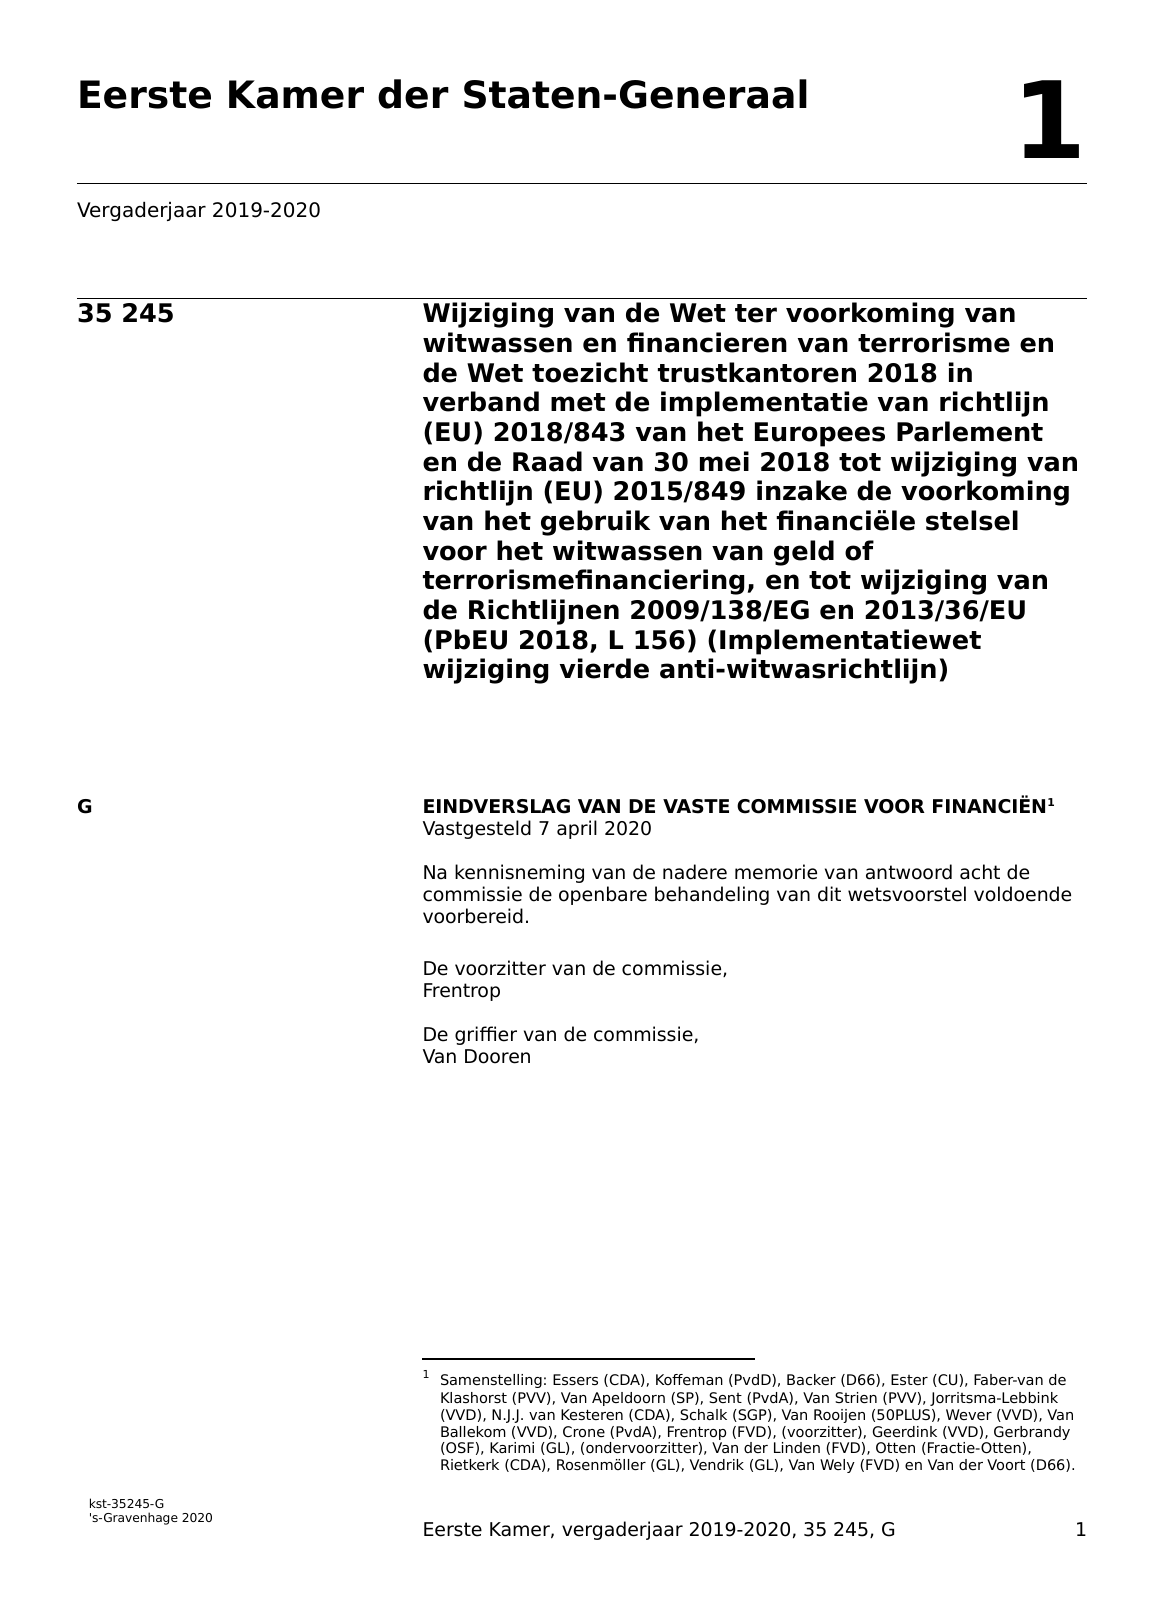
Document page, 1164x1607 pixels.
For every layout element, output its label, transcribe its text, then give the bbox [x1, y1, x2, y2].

table_header Eerste Kamer der Staten-Generaal [77, 59, 886, 183]
text kst-35245-G [88, 1497, 323, 1511]
text Na kennisneming van de nadere memorie van antwoord acht de commissie de openbare behandeling van dit wetsvoorstel voldoende voorbereid. [422, 862, 1087, 928]
text De griffier van de commissie, Van Dooren [422, 1024, 1087, 1068]
subtitle G EINDVERSLAG VAN DE VASTE COMMISSIE VOOR FINANCIËN [77, 796, 1087, 818]
text De voorzitter van de commissie, Frentrop [422, 958, 1087, 1002]
text 's-Gravenhage 2020 [88, 1511, 323, 1525]
text Vastgesteld 7 april 2020 [422, 818, 1087, 840]
table_header 1 [886, 59, 1087, 183]
text Samenstelling: Essers (CDA), Koffeman (PvdD), Backer (D66), Ester (CU), Faber-van de Klashorst (PVV), Van Apeldoorn (SP), Sent (PvdA), Van Strien (PVV), Jorritsma-Lebbink (VVD), N.J.J. van Kesteren (CDA), Schalk (SGP), Van Rooijen (50PLUS), Wever (VVD), Van Ballekom (VVD), Crone (PvdA), Frentrop (FVD), (voorzitter), Geerdink (VVD), Gerbrandy (OSF), Karimi (GL), (ondervoorzitter), Van der Linden (FVD), Otten (Fractie-Otten), Rietkerk (CDA), Rosenmöller (GL), Vendrik (GL), Van Wely (FVD) en Van der Voort (D66). [422, 1368, 1087, 1474]
table_cell Vergaderjaar 2019-2020 [77, 184, 1087, 298]
subtitle 35 245 Wijziging van de Wet ter voorkoming van witwassen en financieren van terrorisme en de Wet toezicht trustkantoren 2018 in verband met de implementatie van richtlijn (EU) 2018/843 van het Europees Parlement en de Raad van 30 mei 2018 tot wijziging van richtlijn (EU) 2015/849 inzake de voorkoming van het gebruik van het financiële stelsel voor het witwassen van geld of terrorismefinanciering, en tot wijziging van de Richtlijnen 2009/138/EG en 2013/36/EU (PbEU 2018, L 156) (Implementatiewet wijziging vierde anti-witwasrichtlijn) [77, 299, 1087, 685]
